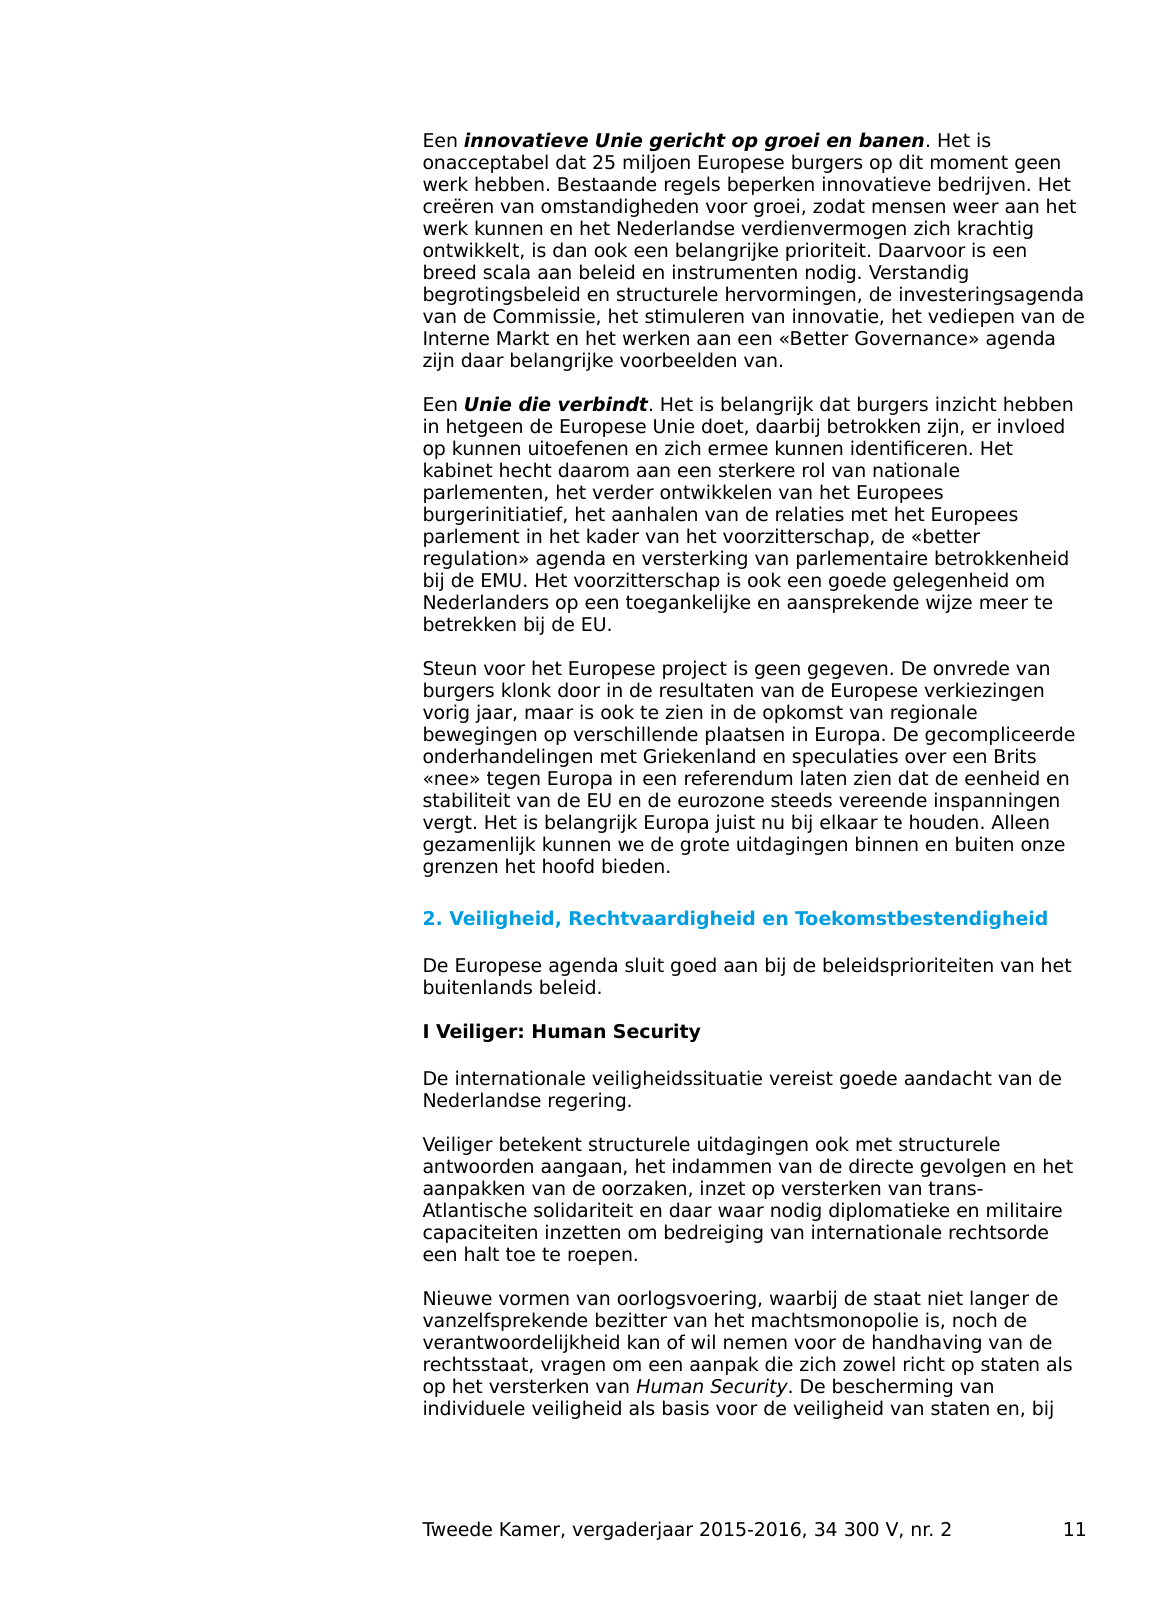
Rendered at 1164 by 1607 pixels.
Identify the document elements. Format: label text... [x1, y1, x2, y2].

text Steun voor het Europese project is geen gegeven. De onvrede van burgers klonk door in de resultaten van de Europese verkiezingen vorig jaar, maar is ook te zien in de opkomst van regionale bewegingen op verschillende plaatsen in Europa. De gecompliceerde onderhandelingen met Griekenland en speculaties over een Brits «nee» tegen Europa in een referendum laten zien dat de eenheid en stabiliteit van de EU en de eurozone steeds vereende inspanningen vergt. Het is belangrijk Europa juist nu bij elkaar te houden. Alleen gezamenlijk kunnen we de grote uitdagingen binnen en buiten onze grenzen het hoofd bieden. [422, 658, 1087, 878]
subtitle I Veiliger: Human Security [422, 1021, 1087, 1043]
text De Europese agenda sluit goed aan bij de beleidsprioriteiten van het buitenlands beleid. [422, 954, 1087, 998]
text Een Unie die verbindt. Het is belangrijk dat burgers inzicht hebben in hetgeen de Europese Unie doet, daarbij betrokken zijn, er invloed op kunnen uitoefenen en zich ermee kunnen identificeren. Het kabinet hecht daarom aan een sterkere rol van nationale parlementen, het verder ontwikkelen van het Europees burgerinitiatief, het aanhalen van de relaties met het Europees parlement in het kader van het voorzitterschap, de «better regulation» agenda en versterking van parlementaire betrokkenheid bij de EMU. Het voorzitterschap is ook een goede gelegenheid om Nederlanders op een toegankelijke en aansprekende wijze meer te betrekken bij de EU. [422, 394, 1087, 636]
text Een innovatieve Unie gericht op groei en banen. Het is onacceptabel dat 25 miljoen Europese burgers op dit moment geen werk hebben. Bestaande regels beperken innovatieve bedrijven. Het creëren van omstandigheden voor groei, zodat mensen weer aan het werk kunnen en het Nederlandse verdienvermogen zich krachtig ontwikkelt, is dan ook een belangrijke prioriteit. Daarvoor is een breed scala aan beleid en instrumenten nodig. Verstandig begrotingsbeleid en structurele hervormingen, de investeringsagenda van de Commissie, het stimuleren van innovatie, het vediepen van de Interne Markt en het werken aan een «Better Governance» agenda zijn daar belangrijke voorbeelden van. [422, 130, 1087, 372]
text Nieuwe vormen van oorlogsvoering, waarbij de staat niet langer de vanzelfsprekende bezitter van het machtsmonopolie is, noch de verantwoordelijkheid kan of wil nemen voor de handhaving van de rechtsstaat, vragen om een aanpak die zich zowel richt op staten als op het versterken van Human Security. De bescherming van individuele veiligheid als basis voor de veiligheid van staten en, bij [422, 1288, 1087, 1420]
text Veiliger betekent structurele uitdagingen ook met structurele antwoorden aangaan, het indammen van de directe gevolgen en het aanpakken van de oorzaken, inzet op versterken van trans-Atlantische solidariteit en daar waar nodig diplomatieke en militaire capaciteiten inzetten om bedreiging van internationale rechtsorde een halt toe te roepen. [422, 1134, 1087, 1266]
subtitle 2. Veiligheid, Rechtvaardigheid en Toekomstbestendigheid [422, 908, 1087, 929]
text De internationale veiligheidssituatie vereist goede aandacht van de Nederlandse regering. [422, 1068, 1087, 1112]
